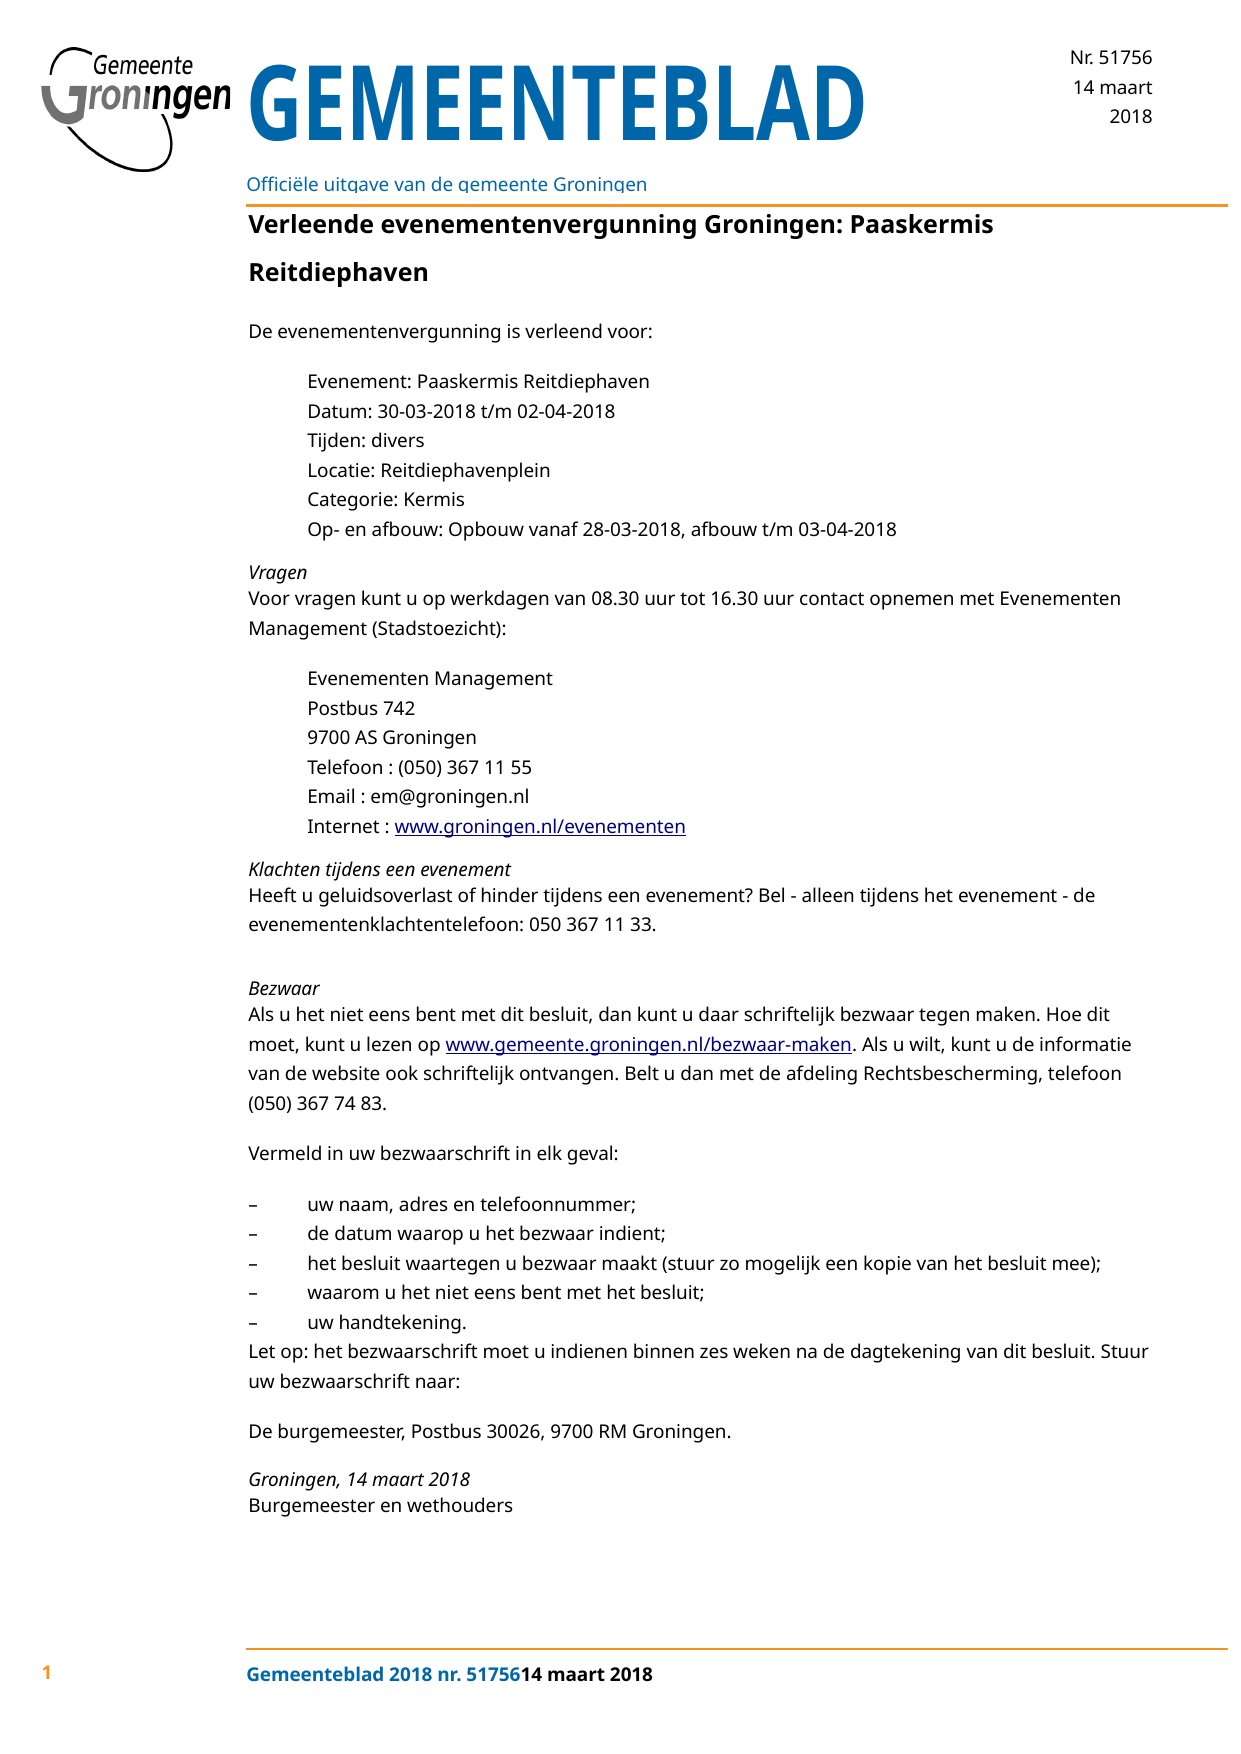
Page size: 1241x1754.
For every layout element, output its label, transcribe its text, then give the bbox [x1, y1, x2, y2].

text De burgemeester, Postbus 30026, 9700 RM Groningen. [248, 1419, 1152, 1444]
list Postbus 742 [248, 695, 1152, 720]
text Burgemeester en wethouders [248, 1492, 1152, 1518]
text Groningen, 14 maart 2018 [248, 1466, 1152, 1492]
list het besluit waartegen u bezwaar maakt (stuur zo mogelijk een kopie van het besluit mee); [248, 1250, 1152, 1276]
list Telefoon : (050) 367 11 55 [248, 754, 1152, 779]
list Internet : www.groningen.nl/evenementen [248, 813, 1152, 839]
list Tijden: divers [248, 427, 1152, 453]
text Bezwaar [248, 975, 1152, 1001]
text Let op: het bezwaarschrift moet u indienen binnen zes weken na de dagtekening van dit besluit. Stuur uw bezwaarschrift naar: [248, 1339, 1152, 1394]
text De evenementenvergunning is verleend voor: [248, 318, 1152, 344]
list Op- en afbouw: Opbouw vanaf 28-03-2018, afbouw t/m 03-04-2018 [248, 516, 1152, 542]
list Locatie: Reitdiephavenplein [248, 457, 1152, 483]
list Evenementen Management [248, 665, 1152, 691]
list uw handtekening. [248, 1309, 1152, 1335]
picture [41, 47, 231, 172]
list uw naam, adres en telefoonnummer; [248, 1191, 1152, 1216]
list 9700 AS Groningen [248, 724, 1152, 750]
text Vermeld in uw bezwaarschrift in elk geval: [248, 1140, 1152, 1166]
text Vragen [248, 559, 1152, 585]
list waarom u het niet eens bent met het besluit; [248, 1279, 1152, 1305]
text Klachten tijdens een evenement [248, 856, 1152, 882]
list Datum: 30-03-2018 t/m 02-04-2018 [248, 398, 1152, 424]
text Als u het niet eens bent met dit besluit, dan kunt u daar schriftelijk bezwaar tegen maken. Hoe dit moet, kunt u lezen op www.gemeente.groningen.nl/bezwaar-maken. Als u wilt, kunt u de informatie van de website ook schriftelijk ontvangen. Belt u dan met de afdeling Rechtsbescherming, telefoon (050) 367 74 83. [248, 1001, 1152, 1116]
list de datum waarop u het bezwaar indient; [248, 1220, 1152, 1246]
text Voor vragen kunt u op werkdagen van 08.30 uur tot 16.30 uur contact opnemen met Evenementen Management (Stadstoezicht): [248, 585, 1152, 640]
list Categorie: Kermis [248, 487, 1152, 512]
list Evenement: Paaskermis Reitdiephaven [248, 368, 1152, 394]
text Heeft u geluidsoverlast of hinder tijdens een evenement? Bel - alleen tijdens het evenement - de evenementenklachtentelefoon: 050 367 11 33. [248, 882, 1152, 937]
text Verleende evenementenvergunning Groningen: Paaskermis Reitdiephaven [248, 207, 1152, 288]
list Email : em@groningen.nl [248, 783, 1152, 809]
